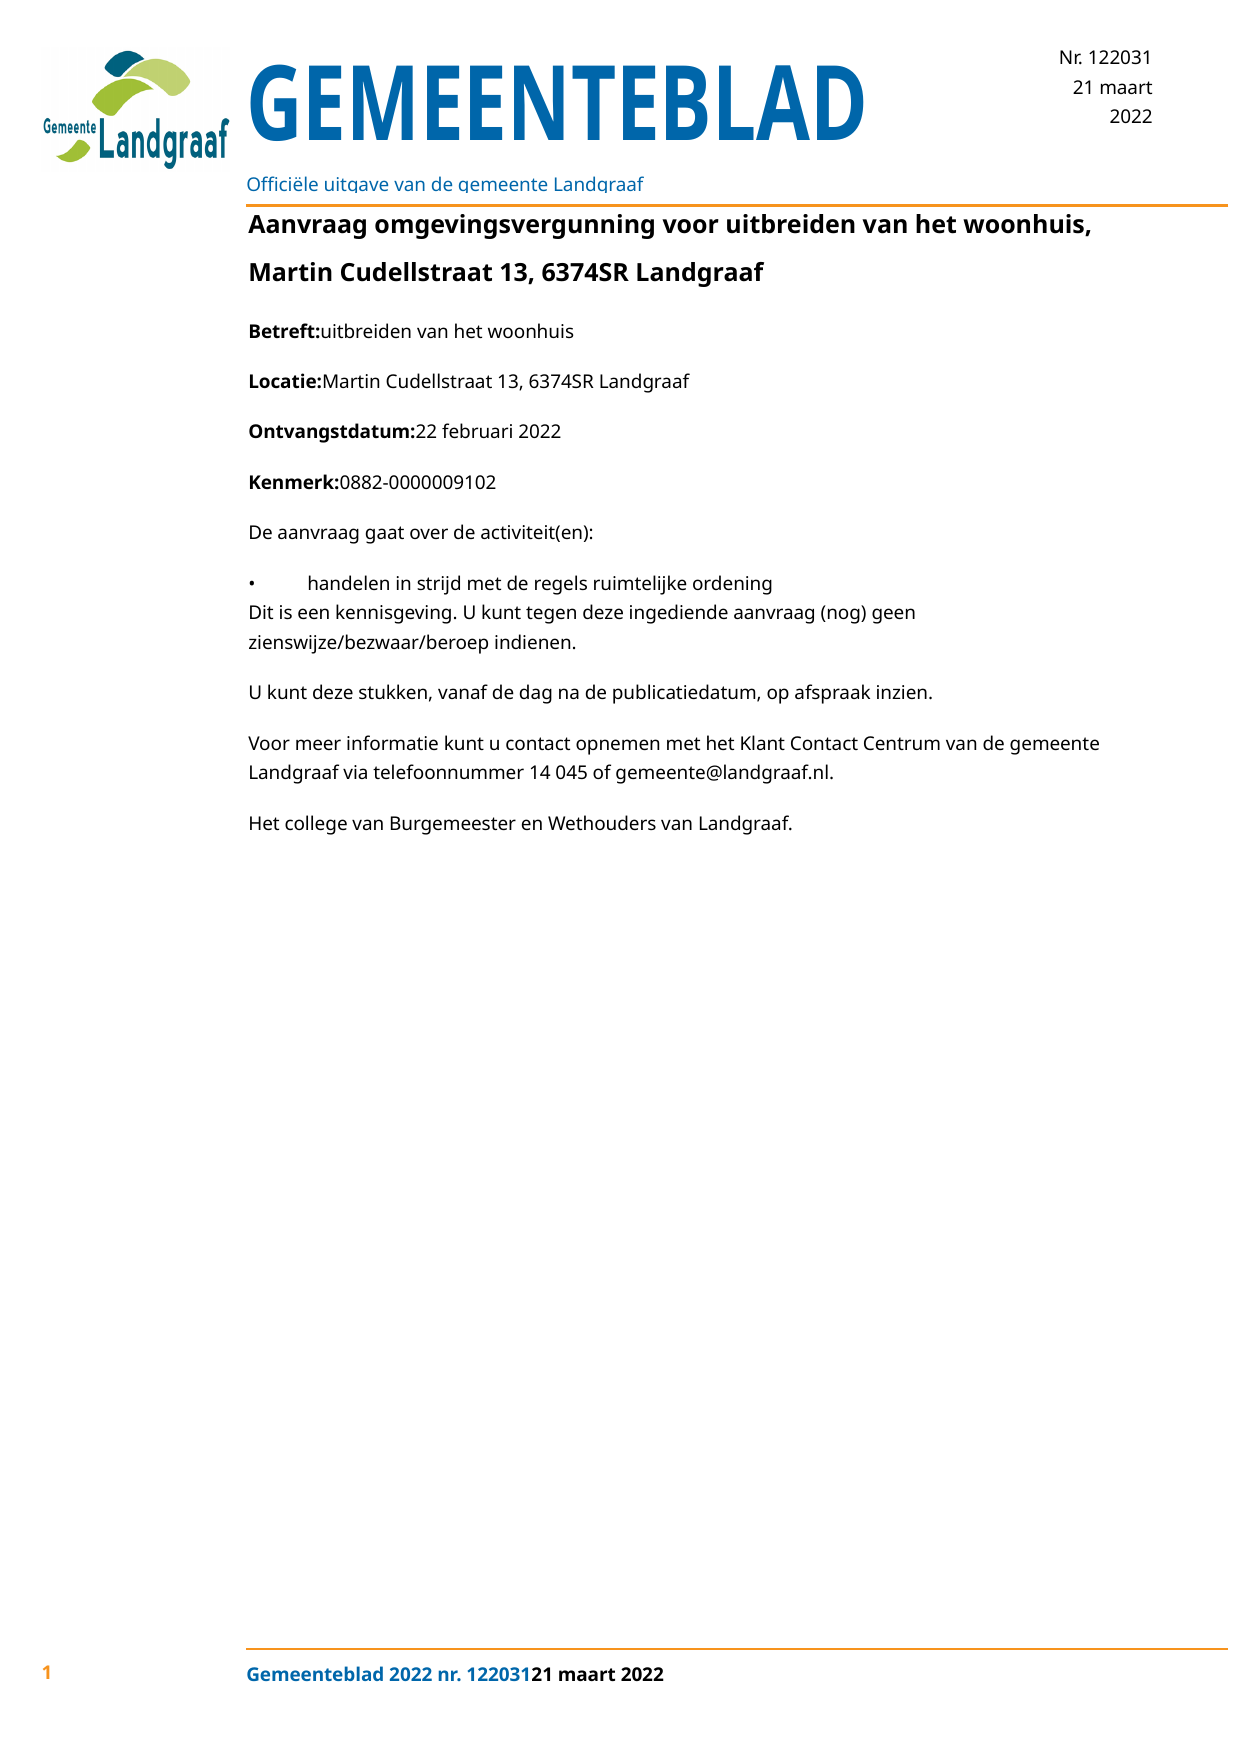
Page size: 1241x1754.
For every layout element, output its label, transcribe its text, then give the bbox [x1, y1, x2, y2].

list handelen in strijd met de regels ruimtelijke ordening [248, 570, 1152, 596]
text Kenmerk:0882-0000009102 [248, 469, 1152, 495]
text Het college van Burgemeester en Wethouders van Landgraaf. [248, 810, 1152, 836]
text Locatie:Martin Cudellstraat 13, 6374SR Landgraaf [248, 368, 1152, 394]
text Dit is een kennisgeving. U kunt tegen deze ingediende aanvraag (nog) geen zienswijze/bezwaar/beroep indienen. [248, 599, 1152, 655]
picture [41, 47, 231, 172]
text Aanvraag omgevingsvergunning voor uitbreiden van het woonhuis, Martin Cudellstraat 13, 6374SR Landgraaf [248, 207, 1152, 288]
text Ontvangstdatum:22 februari 2022 [248, 419, 1152, 444]
text Voor meer informatie kunt u contact opnemen met het Klant Contact Centrum van de gemeente Landgraaf via telefoonnummer 14 045 of gemeente@landgraaf.nl. [248, 730, 1152, 785]
text Betreft:uitbreiden van het woonhuis [248, 318, 1152, 344]
text De aanvraag gaat over de activiteit(en): [248, 519, 1152, 545]
text U kunt deze stukken, vanaf de dag na de publicatiedatum, op afspraak inzien. [248, 679, 1152, 705]
